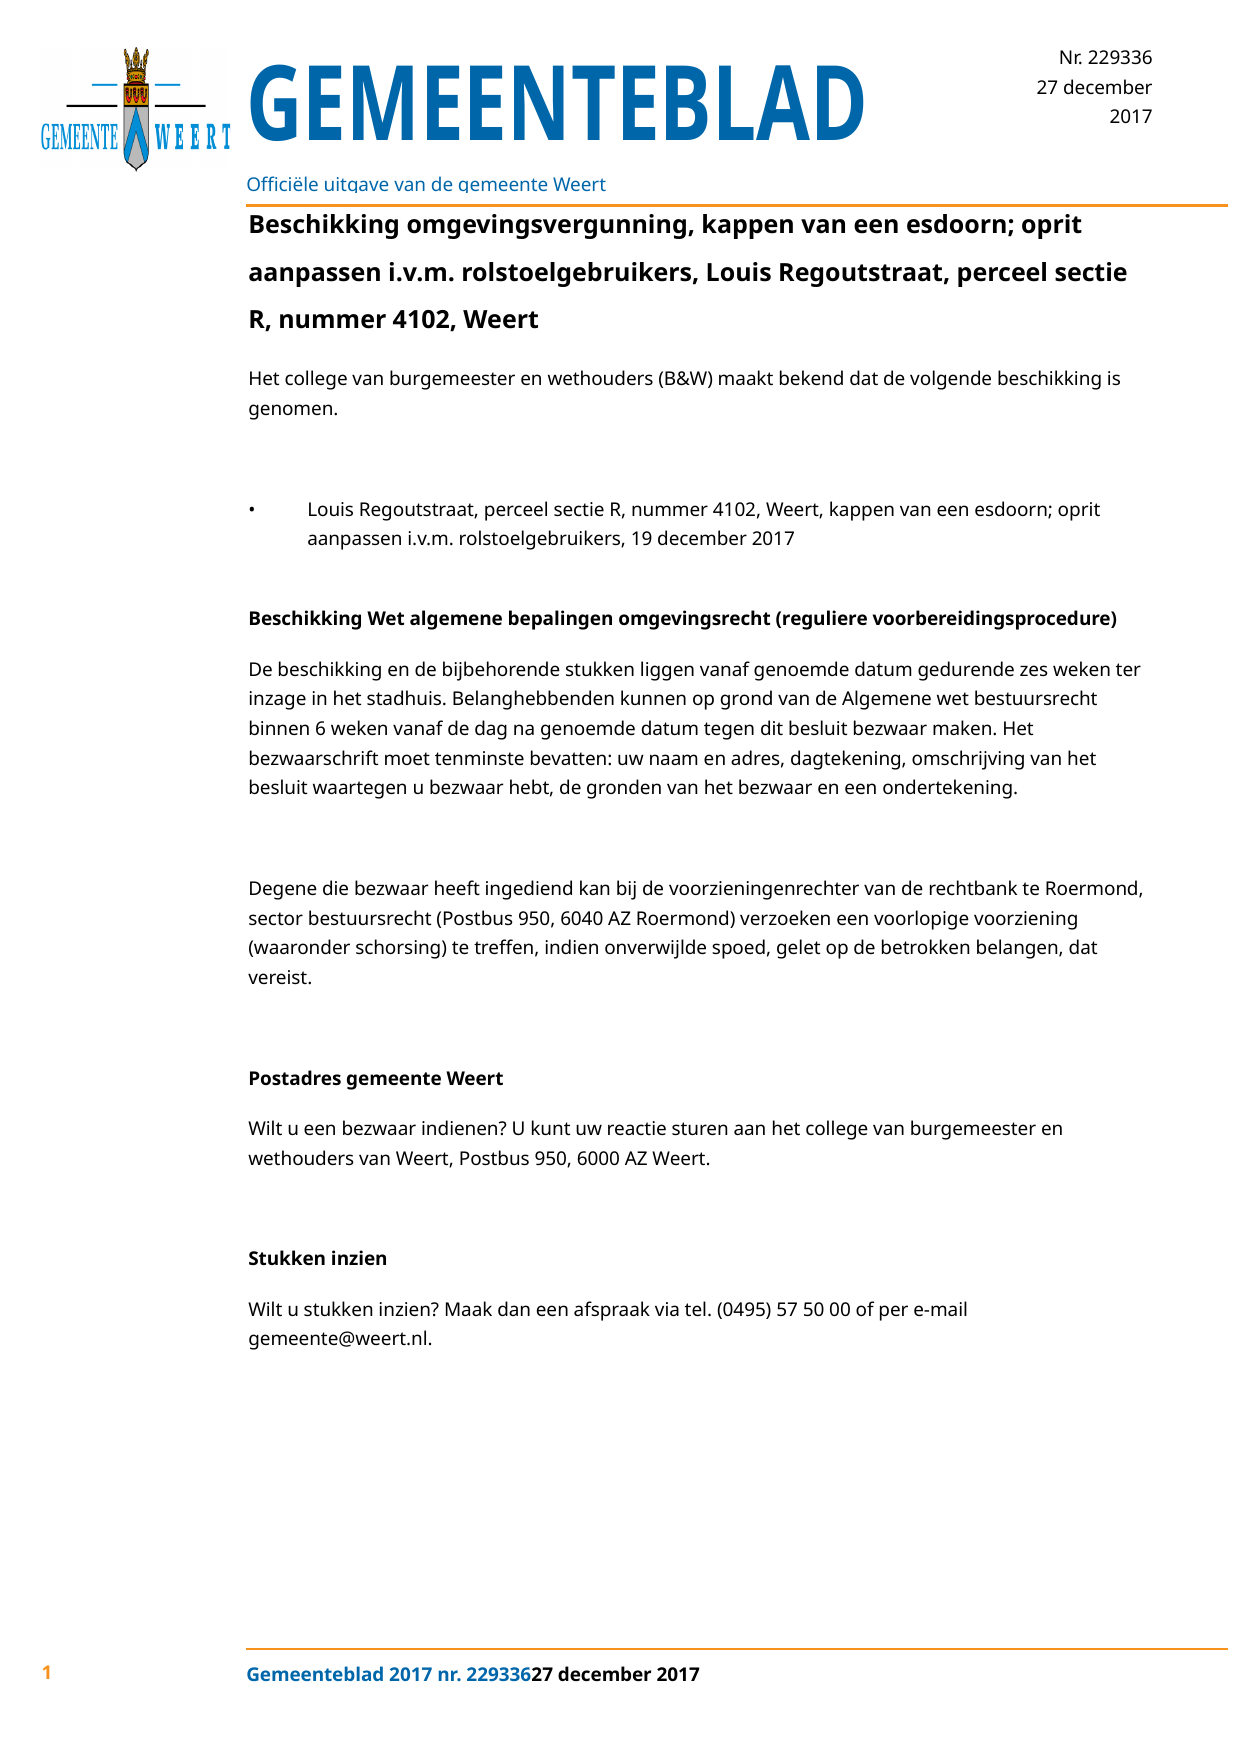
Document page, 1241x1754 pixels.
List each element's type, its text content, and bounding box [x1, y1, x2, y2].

text Postadres gemeente Weert [248, 1065, 1152, 1090]
text Het college van burgemeester en wethouders (B&W) maakt bekend dat de volgende beschikking is genomen. [248, 366, 1152, 421]
text Beschikking omgevingsvergunning, kappen van een esdoorn; oprit aanpassen i.v.m. rolstoelgebruikers, Louis Regoutstraat, perceel sectie R, nummer 4102, Weert [248, 207, 1152, 336]
text Degene die bezwaar heeft ingediend kan bij de voorzieningenrechter van de rechtbank te Roermond, sector bestuursrecht (Postbus 950, 6040 AZ Roermond) verzoeken een voorlopige voorziening (waaronder schorsing) te treffen, indien onverwijlde spoed, gelet op de betrokken belangen, dat vereist. [248, 875, 1152, 989]
text Wilt u stukken inzien? Maak dan een afspraak via tel. (0495) 57 50 00 of per e-mail gemeente@weert.nl. [248, 1296, 1152, 1351]
text De beschikking en de bijbehorende stukken liggen vanaf genoemde datum gedurende zes weken ter inzage in het stadhuis. Belanghebbenden kunnen op grond van de Algemene wet bestuursrecht binnen 6 weken vanaf de dag na genoemde datum tegen dit besluit bezwaar maken. Het bezwaarschrift moet tenminste bevatten: uw naam en adres, dagtekening, omschrijving van het besluit waartegen u bezwaar hebt, de gronden van het bezwaar en een ondertekening. [248, 656, 1152, 800]
text Stukken inzien [248, 1246, 1152, 1271]
text Beschikking Wet algemene bepalingen omgevingsrecht (reguliere voorbereidingsprocedure) [248, 606, 1152, 631]
list Louis Regoutstraat, perceel sectie R, nummer 4102, Weert, kappen van een esdoorn; oprit aanpassen i.v.m. rolstoelgebruikers, 19 december 2017 [248, 496, 1152, 551]
picture [41, 47, 231, 172]
text Wilt u een bezwaar indienen? U kunt uw reactie sturen aan het college van burgemeester en wethouders van Weert, Postbus 950, 6000 AZ Weert. [248, 1115, 1152, 1170]
